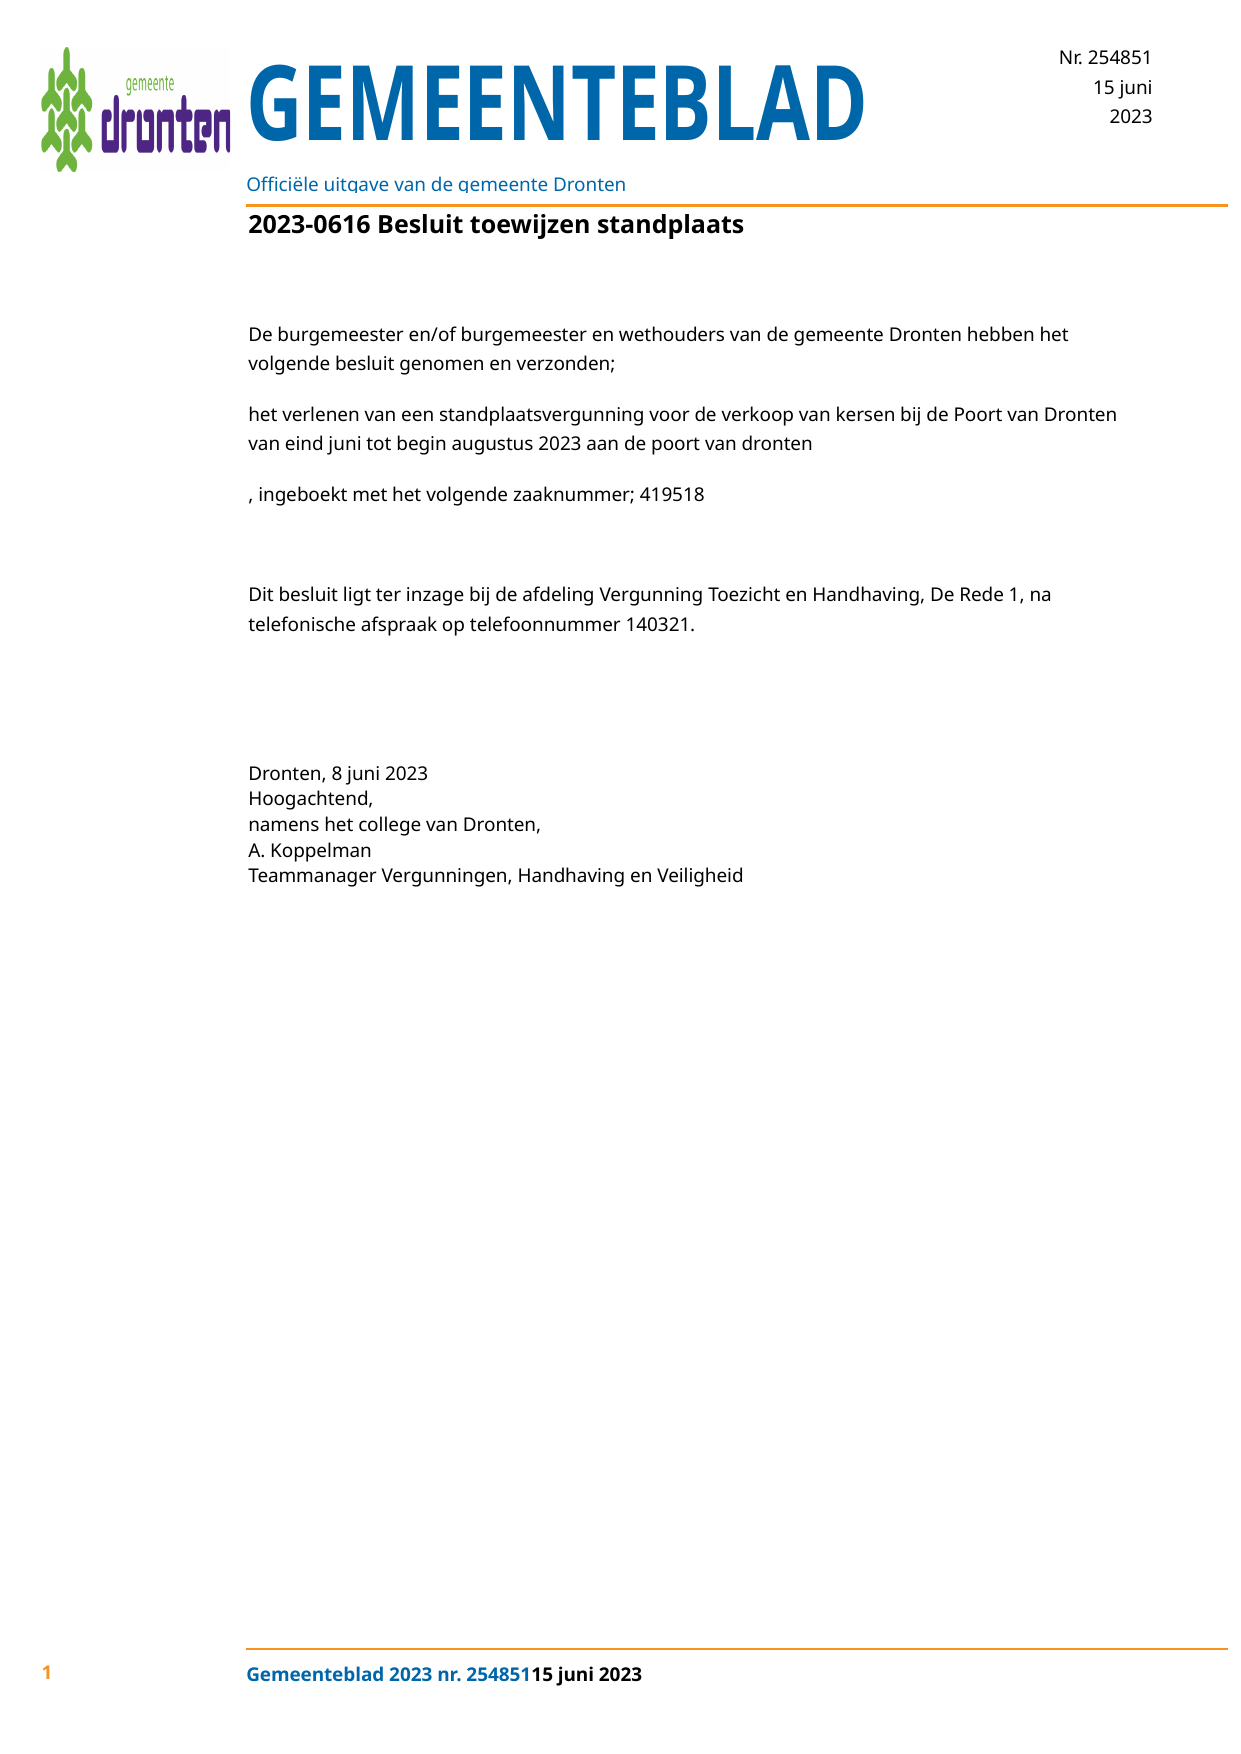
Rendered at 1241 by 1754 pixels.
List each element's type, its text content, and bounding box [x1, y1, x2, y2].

text , ingeboekt met het volgende zaaknummer; 419518 [248, 481, 1152, 506]
picture [41, 47, 231, 172]
text Dit besluit ligt ter inzage bij de afdeling Vergunning Toezicht en Handhaving, De Rede 1, na telefonische afspraak op telefoonnummer 140321. [248, 582, 1152, 637]
text De burgemeester en/of burgemeester en wethouders van de gemeente Dronten hebben het volgende besluit genomen en verzonden; [248, 321, 1152, 376]
text Teammanager Vergunningen, Handhaving en Veiligheid [248, 863, 1152, 888]
text Hoogachtend, [248, 786, 1152, 811]
text Dronten, 8 juni 2023 [248, 760, 1152, 786]
text namens het college van Dronten, [248, 811, 1152, 837]
text A. Koppelman [248, 837, 1152, 863]
text het verlenen van een standplaatsvergunning voor de verkoop van kersen bij de Poort van Dronten van eind juni tot begin augustus 2023 aan de poort van dronten [248, 401, 1152, 456]
text 2023-0616 Besluit toewijzen standplaats [248, 207, 1152, 241]
